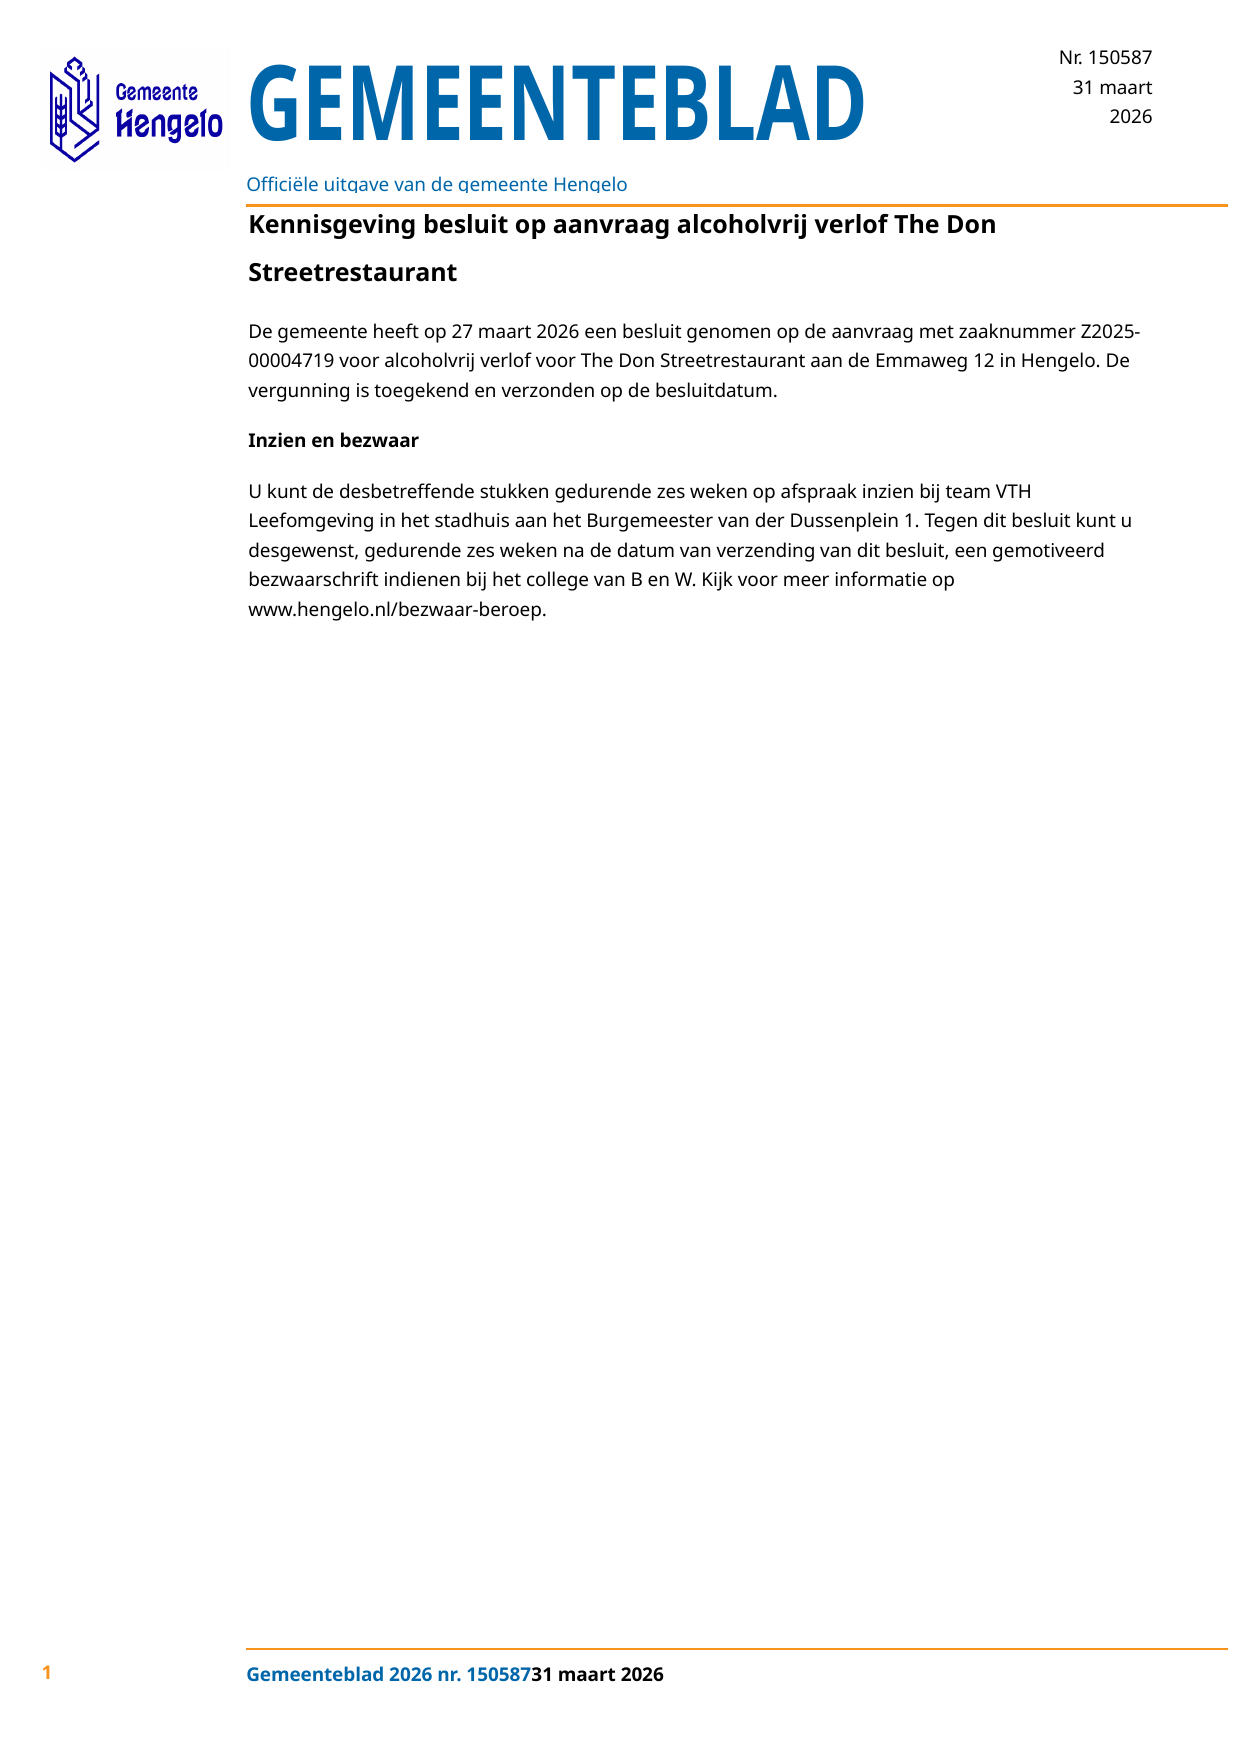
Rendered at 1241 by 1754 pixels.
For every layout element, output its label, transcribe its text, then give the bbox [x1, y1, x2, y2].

text Inzien en bezwaar [248, 427, 1152, 453]
text U kunt de desbetreffende stukken gedurende zes weken op afspraak inzien bij team VTH Leefomgeving in het stadhuis aan het Burgemeester van der Dussenplein 1. Tegen dit besluit kunt u desgewenst, gedurende zes weken na de datum van verzending van dit besluit, een gemotiveerd bezwaarschrift indienen bij het college van B en W. Kijk voor meer informatie op www.hengelo.nl/bezwaar-beroep. [248, 478, 1152, 622]
picture [41, 47, 231, 172]
text Kennisgeving besluit op aanvraag alcoholvrij verlof The Don Streetrestaurant [248, 207, 1152, 288]
text De gemeente heeft op 27 maart 2026 een besluit genomen op de aanvraag met zaaknummer Z2025-00004719 voor alcoholvrij verlof voor The Don Streetrestaurant aan de Emmaweg 12 in Hengelo. De vergunning is toegekend en verzonden op de besluitdatum. [248, 318, 1152, 403]
